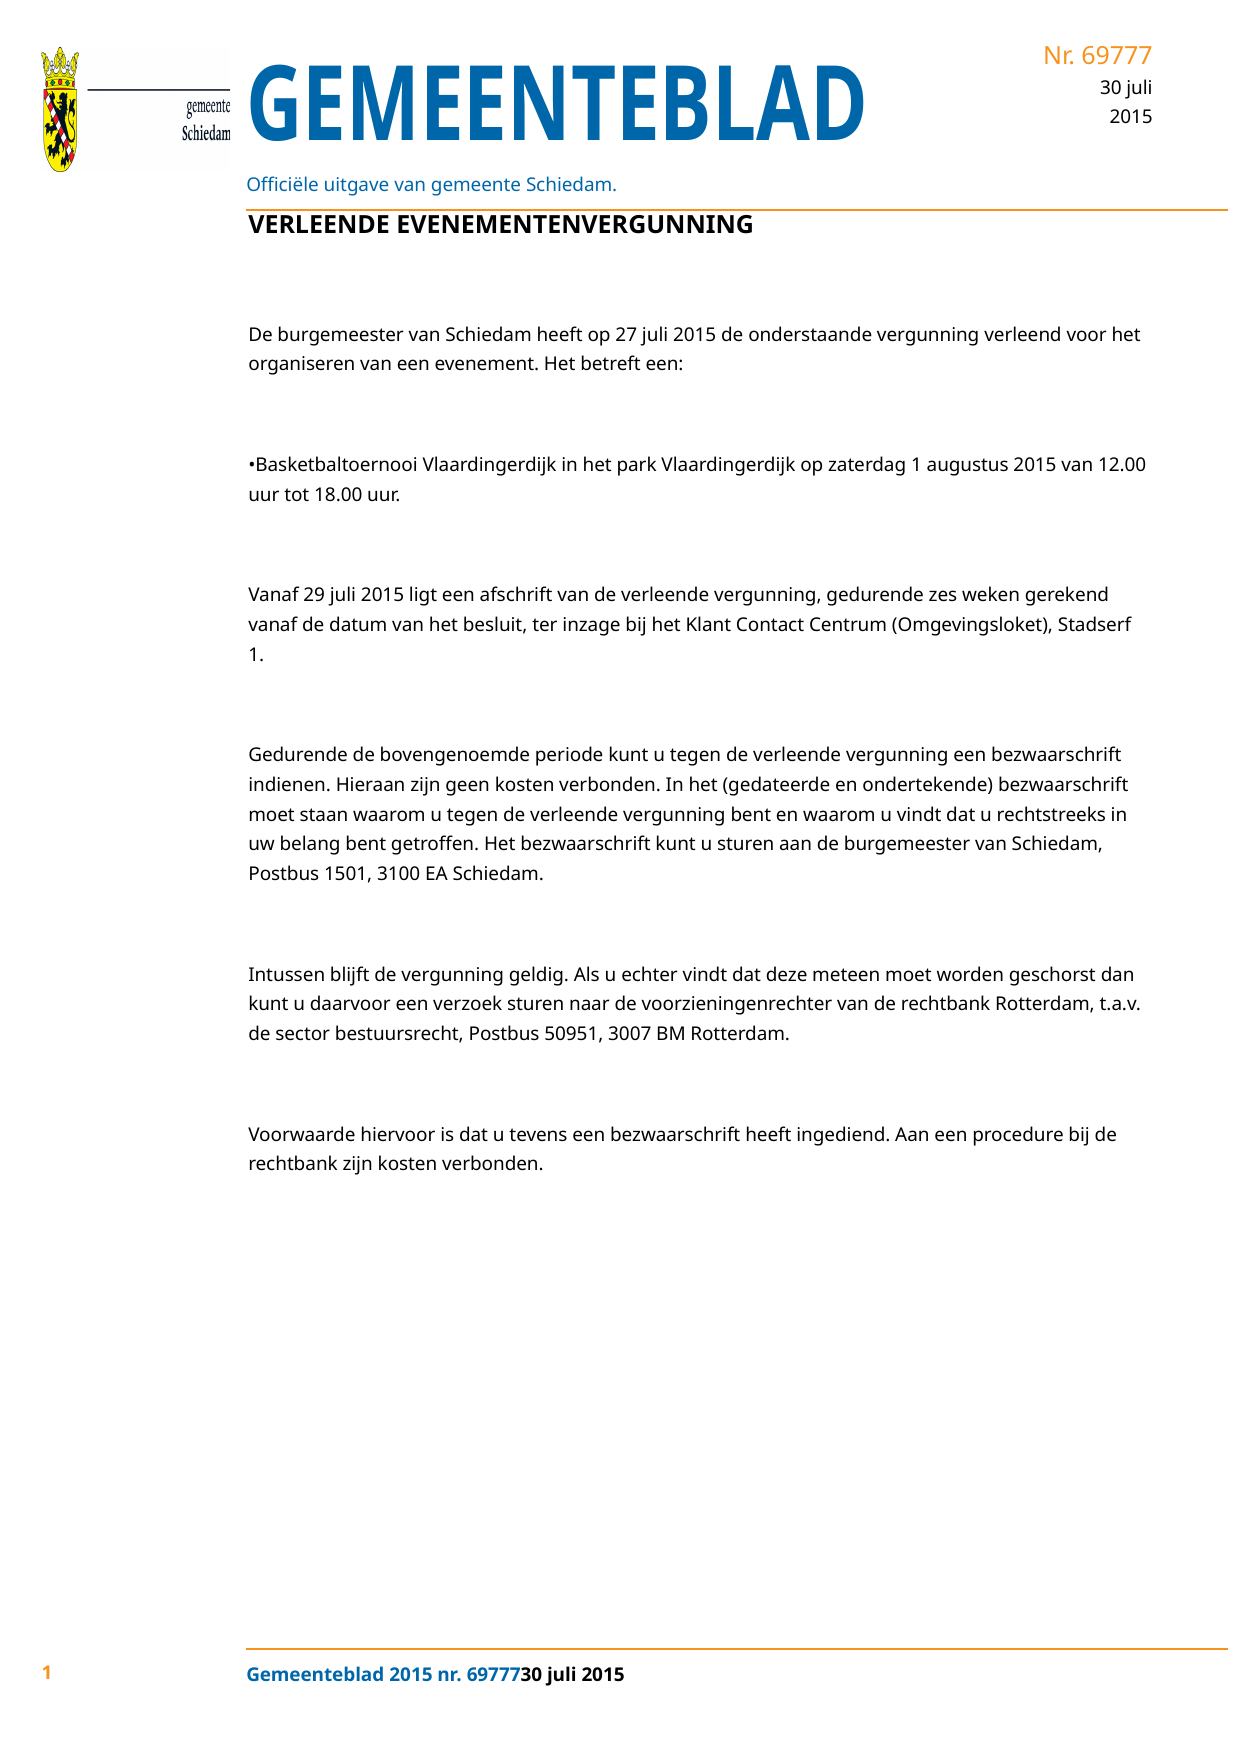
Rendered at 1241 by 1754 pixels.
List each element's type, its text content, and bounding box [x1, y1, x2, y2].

text VERLEENDE EVENEMENTENVERGUNNING [248, 211, 1152, 241]
text Vanaf 29 juli 2015 ligt een afschrift van de verleende vergunning, gedurende zes weken gerekend vanaf de datum van het besluit, ter inzage bij het Klant Contact Centrum (Omgevingsloket), Stadserf 1. [248, 582, 1152, 666]
text De burgemeester van Schiedam heeft op 27 juli 2015 de onderstaande vergunning verleend voor het organiseren van een evenement. Het betreft een: [248, 321, 1152, 376]
text Gedurende de bovengenoemde periode kunt u tegen de verleende vergunning een bezwaarschrift indienen. Hieraan zijn geen kosten verbonden. In het (gedateerde en ondertekende) bezwaarschrift moet staan waarom u tegen de verleende vergunning bent en waarom u vindt dat u rechtstreeks in uw belang bent getroffen. Het bezwaarschrift kunt u sturen aan de burgemeester van Schiedam, Postbus 1501, 3100 EA Schiedam. [248, 742, 1152, 886]
text •Basketbaltoernooi Vlaardingerdijk in het park Vlaardingerdijk op zaterdag 1 augustus 2015 van 12.00 uur tot 18.00 uur. [248, 451, 1152, 506]
text Voorwaarde hiervoor is dat u tevens een bezwaarschrift heeft ingediend. Aan een procedure bij de rechtbank zijn kosten verbonden. [248, 1121, 1152, 1176]
picture [41, 47, 231, 172]
text Intussen blijft de vergunning geldig. Als u echter vindt dat deze meteen moet worden geschorst dan kunt u daarvoor een verzoek sturen naar de voorzieningenrechter van de rechtbank Rotterdam, t.a.v. de sector bestuursrecht, Postbus 50951, 3007 BM Rotterdam. [248, 961, 1152, 1046]
